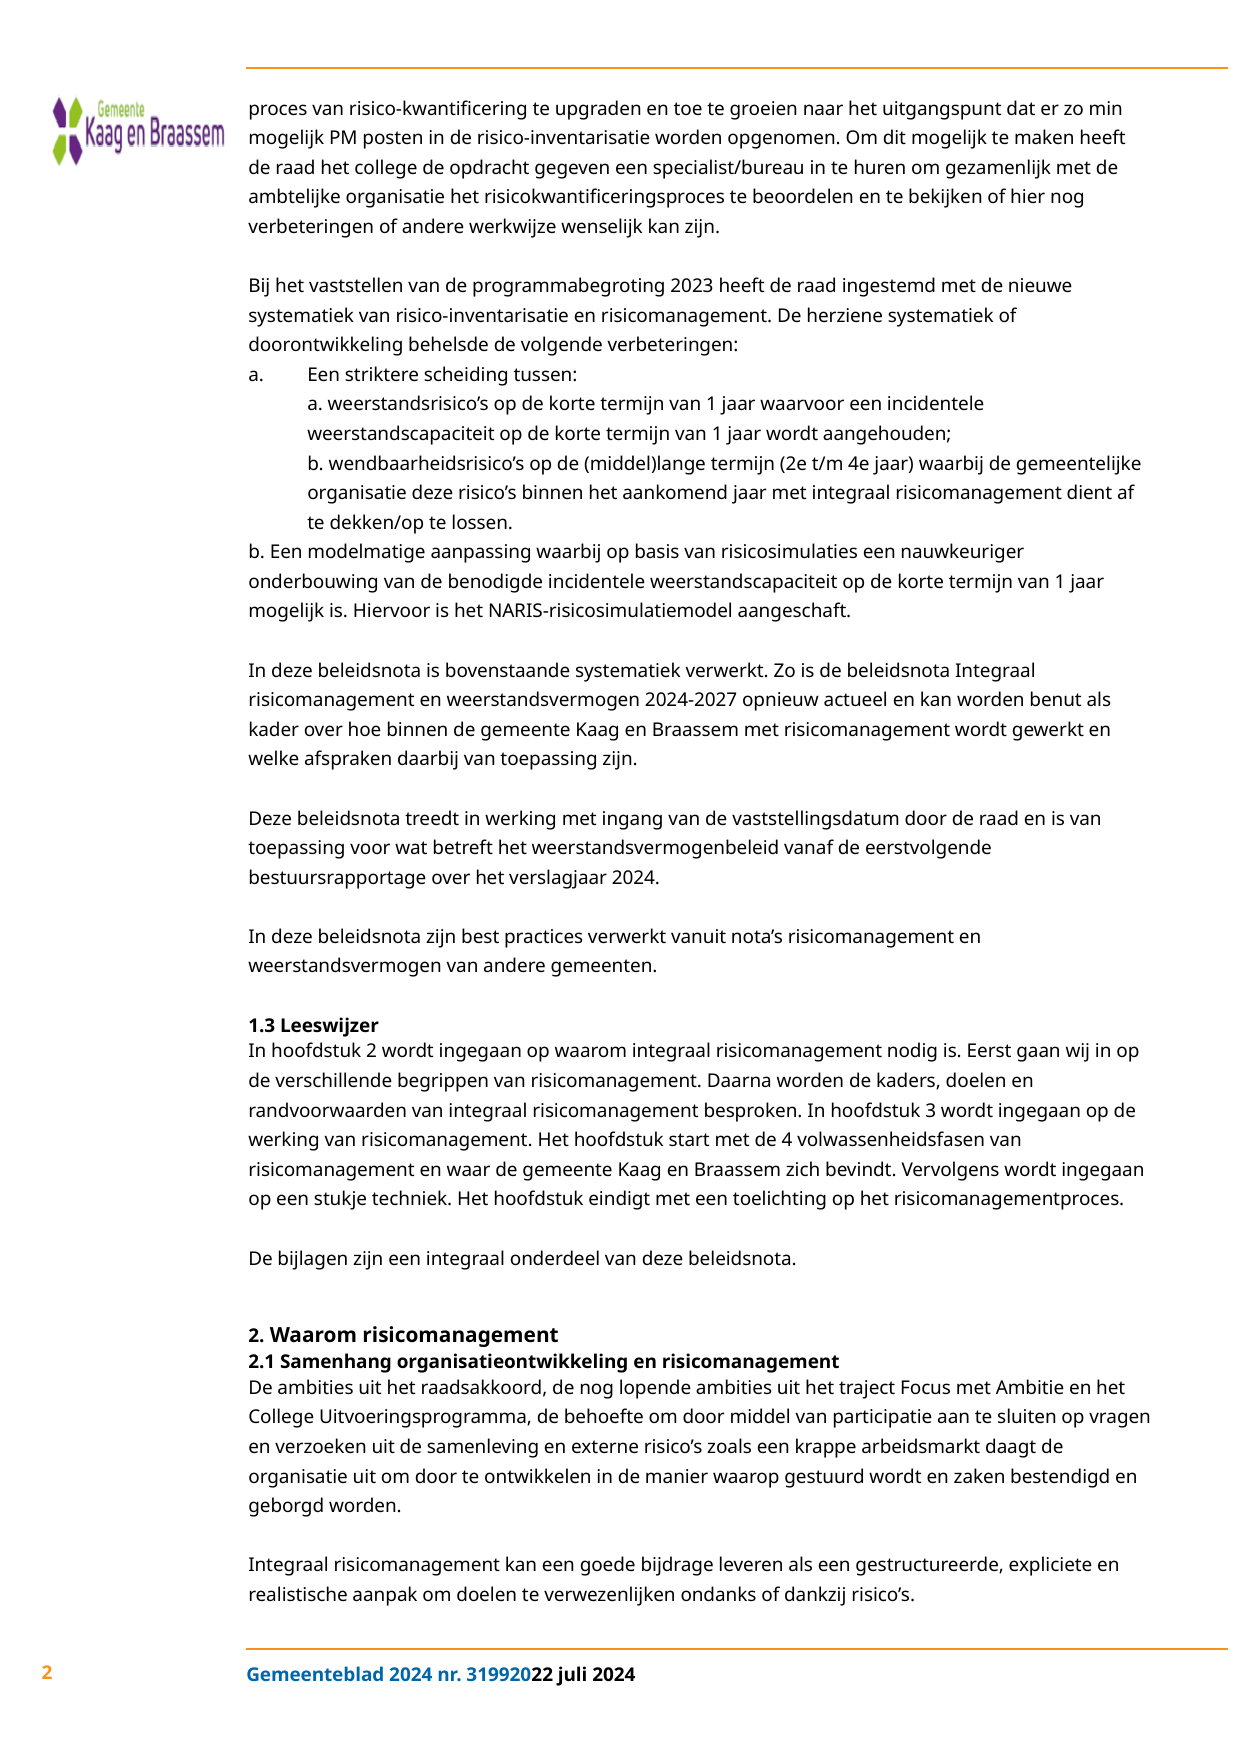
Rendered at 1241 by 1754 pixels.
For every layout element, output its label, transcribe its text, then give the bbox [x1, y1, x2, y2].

text proces van risico-kwantificering te upgraden en toe te groeien naar het uitgangspunt dat er zo min mogelijk PM posten in de risico-inventarisatie worden opgenomen. Om dit mogelijk te maken heeft de raad het college de opdracht gegeven een specialist/bureau in te huren om gezamenlijk met de ambtelijke organisatie het risicokwantificeringsproces te beoordelen en te bekijken of hier nog verbeteringen of andere werkwijze wenselijk kan zijn. [248, 95, 1152, 239]
text Deze beleidsnota treedt in werking met ingang van de vaststellingsdatum door de raad en is van toepassing voor wat betreft het weerstandsvermogenbeleid vanaf de eerstvolgende bestuursrapportage over het verslagjaar 2024. [248, 805, 1152, 890]
list Een striktere scheiding tussen: [248, 361, 1152, 387]
text 2.1 Samenhang organisatieontwikkeling en risicomanagement [248, 1348, 1152, 1374]
text De bijlagen zijn een integraal onderdeel van deze beleidsnota. [248, 1245, 1152, 1270]
text In hoofdstuk 2 wordt ingegaan op waarom integraal risicomanagement nodig is. Eerst gaan wij in op de verschillende begrippen van risicomanagement. Daarna worden de kaders, doelen en randvoorwaarden van integraal risicomanagement besproken. In hoofdstuk 3 wordt ingegaan op de werking van risicomanagement. Het hoofdstuk start met de 4 volwassenheidsfasen van risicomanagement en waar de gemeente Kaag en Braassem zich bevindt. Vervolgens wordt ingegaan op een stukje techniek. Het hoofdstuk eindigt met een toelichting op het risicomanagementproces. [248, 1038, 1152, 1211]
text Integraal risicomanagement kan een goede bijdrage leveren als een gestructureerde, expliciete en realistische aanpak om doelen te verwezenlijken ondanks of dankzij risico’s. [248, 1552, 1152, 1607]
text De ambities uit het raadsakkoord, de nog lopende ambities uit het traject Focus met Ambitie en het College Uitvoeringsprogramma, de behoefte om door middel van participatie aan te sluiten op vragen en verzoeken uit de samenleving en externe risico’s zoals een krappe arbeidsmarkt daagt de organisatie uit om door te ontwikkelen in de manier waarop gestuurd wordt en zaken bestendigd en geborgd worden. [248, 1374, 1152, 1518]
picture [41, 47, 231, 172]
text b. Een modelmatige aanpassing waarbij op basis van risicosimulaties een nauwkeuriger onderbouwing van de benodigde incidentele weerstandscapaciteit op de korte termijn van 1 jaar mogelijk is. Hiervoor is het NARIS-risicosimulatiemodel aangeschaft. [248, 538, 1152, 623]
list b. wendbaarheidsrisico’s op de (middel)lange termijn (2e t/m 4e jaar) waarbij de gemeentelijke organisatie deze risico’s binnen het aankomend jaar met integraal risicomanagement dient af te dekken/op te lossen. [248, 450, 1152, 535]
text Bij het vaststellen van de programmabegroting 2023 heeft de raad ingestemd met de nieuwe systematiek van risico-inventarisatie en risicomanagement. De herziene systematiek of doorontwikkeling behelsde de volgende verbeteringen: [248, 272, 1152, 357]
text In deze beleidsnota is bovenstaande systematiek verwerkt. Zo is de beleidsnota Integraal risicomanagement en weerstandsvermogen 2024-2027 opnieuw actueel en kan worden benut als kader over hoe binnen de gemeente Kaag en Braassem met risicomanagement wordt gewerkt en welke afspraken daarbij van toepassing zijn. [248, 657, 1152, 771]
list a. weerstandsrisico’s op de korte termijn van 1 jaar waarvoor een incidentele weerstandscapaciteit op de korte termijn van 1 jaar wordt aangehouden; [248, 391, 1152, 446]
text 2. Waarom risicomanagement [248, 1320, 1152, 1348]
text In deze beleidsnota zijn best practices verwerkt vanuit nota’s risicomanagement en weerstandsvermogen van andere gemeenten. [248, 923, 1152, 978]
text 1.3 Leeswijzer [248, 1012, 1152, 1038]
